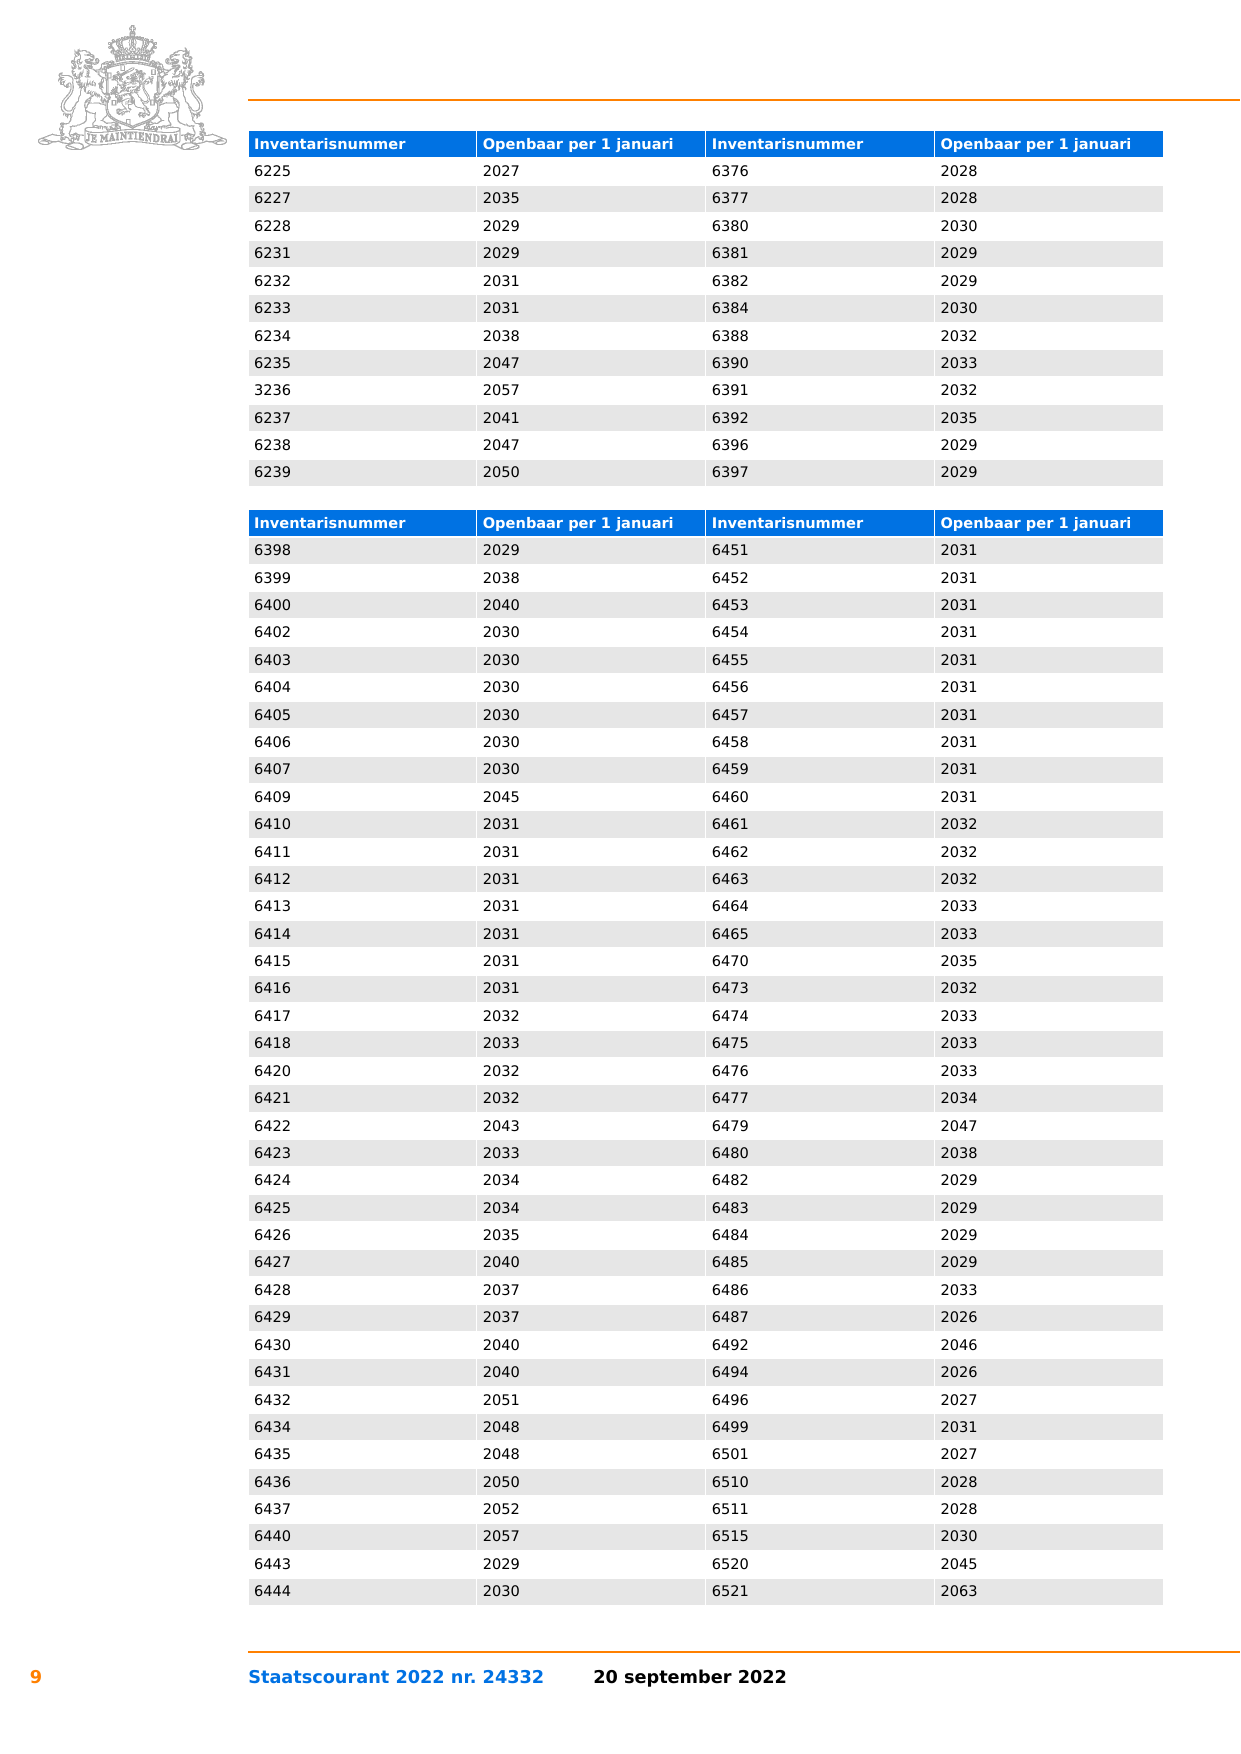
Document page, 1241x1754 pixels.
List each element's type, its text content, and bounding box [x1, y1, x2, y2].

table_cell 6381 [706, 241, 934, 267]
table_cell 6458 [706, 729, 934, 756]
table_cell 6232 [249, 268, 476, 294]
table_cell 2029 [935, 432, 1163, 459]
table_cell 6380 [706, 213, 934, 239]
table_cell 6429 [249, 1305, 476, 1331]
table_cell 6444 [249, 1579, 476, 1605]
table_cell 6515 [706, 1524, 934, 1550]
table_cell 2034 [935, 1085, 1163, 1112]
table_cell 6234 [249, 323, 476, 349]
table_cell 2050 [477, 1469, 705, 1495]
table_cell 6422 [249, 1113, 476, 1139]
table_cell 6511 [706, 1496, 934, 1523]
table_cell 6462 [706, 839, 934, 865]
table_cell 2048 [477, 1441, 705, 1468]
table_cell 6457 [706, 702, 934, 728]
table_cell 6423 [249, 1140, 476, 1166]
table_cell 2033 [935, 1003, 1163, 1029]
table_cell 2040 [477, 1332, 705, 1358]
table_cell 2050 [477, 460, 705, 486]
table_cell 2030 [477, 729, 705, 756]
table_cell 2032 [477, 1085, 705, 1112]
table_cell 6480 [706, 1140, 934, 1166]
table_cell 6239 [249, 460, 476, 486]
table_cell 6427 [249, 1250, 476, 1276]
table_cell 6399 [249, 565, 476, 591]
table_cell 6225 [249, 158, 476, 185]
table_cell 6406 [249, 729, 476, 756]
table_cell 2041 [477, 405, 705, 431]
table_cell 2034 [477, 1168, 705, 1194]
table_cell 6443 [249, 1551, 476, 1577]
table_cell 2031 [935, 757, 1163, 783]
table_cell 2026 [935, 1359, 1163, 1386]
table_cell 6384 [706, 295, 934, 322]
table_cell 2031 [935, 784, 1163, 810]
table_cell 2031 [935, 620, 1163, 646]
table_cell 2032 [935, 866, 1163, 892]
table_cell 2033 [935, 894, 1163, 920]
table_cell 6475 [706, 1031, 934, 1057]
table_cell 2031 [935, 729, 1163, 756]
table_cell 2033 [935, 921, 1163, 947]
table_cell 6416 [249, 976, 476, 1002]
table_cell 6520 [706, 1551, 934, 1577]
table_cell 6382 [706, 268, 934, 294]
table_cell 2035 [477, 1222, 705, 1249]
table_cell 2030 [477, 702, 705, 728]
table_cell 2030 [935, 1524, 1163, 1550]
table_cell 6434 [249, 1414, 476, 1440]
table_cell 6453 [706, 592, 934, 618]
table_cell 6432 [249, 1387, 476, 1413]
table_cell 2047 [477, 350, 705, 376]
table_cell 2030 [477, 1579, 705, 1605]
table_header Openbaar per 1 januari [477, 510, 705, 536]
table_cell 2038 [935, 1140, 1163, 1166]
table_cell 6510 [706, 1469, 934, 1495]
table_cell 2029 [477, 241, 705, 267]
table_cell 6437 [249, 1496, 476, 1523]
table_cell 2029 [935, 460, 1163, 486]
table_header Openbaar per 1 januari [477, 131, 705, 157]
table_cell 2029 [477, 538, 705, 564]
table_cell 6486 [706, 1277, 934, 1303]
table_cell 6454 [706, 620, 934, 646]
table_cell 2035 [935, 405, 1163, 431]
table_cell 6407 [249, 757, 476, 783]
table_cell 6455 [706, 647, 934, 673]
table_cell 6377 [706, 186, 934, 212]
table_cell 6420 [249, 1058, 476, 1084]
table_cell 2026 [935, 1305, 1163, 1331]
table_cell 2037 [477, 1277, 705, 1303]
table_cell 2057 [477, 378, 705, 404]
table_cell 6470 [706, 948, 934, 975]
table_cell 2033 [477, 1031, 705, 1057]
table_header Inventarisnummer [249, 131, 476, 157]
table_cell 6397 [706, 460, 934, 486]
table_cell 2051 [477, 1387, 705, 1413]
table_cell 6483 [706, 1195, 934, 1221]
table_cell 2048 [477, 1414, 705, 1440]
table_cell 2032 [935, 839, 1163, 865]
table_cell 6409 [249, 784, 476, 810]
table_cell 6392 [706, 405, 934, 431]
table_cell 2046 [935, 1332, 1163, 1358]
table_cell 6431 [249, 1359, 476, 1386]
table_cell 6484 [706, 1222, 934, 1249]
table_cell 6474 [706, 1003, 934, 1029]
table_cell 2043 [477, 1113, 705, 1139]
table_cell 6417 [249, 1003, 476, 1029]
table_cell 2031 [477, 295, 705, 322]
table_cell 6456 [706, 674, 934, 701]
table_cell 3236 [249, 378, 476, 404]
table_cell 6426 [249, 1222, 476, 1249]
table_cell 6231 [249, 241, 476, 267]
table_cell 2027 [477, 158, 705, 185]
table_cell 2030 [477, 647, 705, 673]
table_cell 2033 [935, 1058, 1163, 1084]
table_cell 6521 [706, 1579, 934, 1605]
table_cell 2033 [935, 350, 1163, 376]
table_cell 6424 [249, 1168, 476, 1194]
table_cell 6415 [249, 948, 476, 975]
table_cell 2031 [477, 268, 705, 294]
table_cell 2035 [935, 948, 1163, 975]
table_cell 2028 [935, 158, 1163, 185]
table_cell 2031 [935, 538, 1163, 564]
table_cell 6482 [706, 1168, 934, 1194]
table_cell 6396 [706, 432, 934, 459]
table_cell 6398 [249, 538, 476, 564]
table_cell 2032 [935, 378, 1163, 404]
table_cell 6435 [249, 1441, 476, 1468]
table_cell 6227 [249, 186, 476, 212]
table_cell 6460 [706, 784, 934, 810]
table_cell 6410 [249, 811, 476, 838]
table_cell 6451 [706, 538, 934, 564]
table_cell 2029 [477, 213, 705, 239]
table_cell 2045 [477, 784, 705, 810]
table_cell 6404 [249, 674, 476, 701]
table_cell 2031 [477, 976, 705, 1002]
table_cell 6496 [706, 1387, 934, 1413]
table_cell 2031 [477, 866, 705, 892]
table_cell 2040 [477, 592, 705, 618]
table_cell 6485 [706, 1250, 934, 1276]
table_cell 2029 [935, 1250, 1163, 1276]
table_cell 6487 [706, 1305, 934, 1331]
table_cell 6390 [706, 350, 934, 376]
table_cell 2032 [935, 811, 1163, 838]
table_header Openbaar per 1 januari [935, 131, 1163, 157]
table_cell 2031 [935, 674, 1163, 701]
table_cell 6391 [706, 378, 934, 404]
table_cell 2029 [935, 1168, 1163, 1194]
table_cell 2032 [477, 1003, 705, 1029]
table_cell 2037 [477, 1305, 705, 1331]
table_cell 2029 [935, 268, 1163, 294]
table_cell 2031 [935, 702, 1163, 728]
table_cell 2027 [935, 1387, 1163, 1413]
table_cell 6425 [249, 1195, 476, 1221]
table_cell 6501 [706, 1441, 934, 1468]
table_cell 6418 [249, 1031, 476, 1057]
table_cell 2040 [477, 1359, 705, 1386]
table_cell 2028 [935, 186, 1163, 212]
table_cell 6403 [249, 647, 476, 673]
table_cell 2030 [935, 213, 1163, 239]
table_cell 6421 [249, 1085, 476, 1112]
table_cell 2028 [935, 1469, 1163, 1495]
table_cell 2052 [477, 1496, 705, 1523]
table_cell 6440 [249, 1524, 476, 1550]
table_cell 2027 [935, 1441, 1163, 1468]
table_cell 2047 [935, 1113, 1163, 1139]
table_cell 2029 [935, 241, 1163, 267]
table_cell 2032 [935, 323, 1163, 349]
table_cell 2033 [477, 1140, 705, 1166]
table_cell 2035 [477, 186, 705, 212]
table_cell 6376 [706, 158, 934, 185]
table_cell 2045 [935, 1551, 1163, 1577]
picture [38, 25, 227, 150]
table_cell 6413 [249, 894, 476, 920]
table_cell 6463 [706, 866, 934, 892]
table_cell 6430 [249, 1332, 476, 1358]
table_cell 6476 [706, 1058, 934, 1084]
table_cell 2029 [935, 1222, 1163, 1249]
table_cell 2033 [935, 1031, 1163, 1057]
table_cell 6494 [706, 1359, 934, 1386]
table_cell 2030 [477, 674, 705, 701]
table_cell 6492 [706, 1332, 934, 1358]
table_cell 6499 [706, 1414, 934, 1440]
table_cell 6238 [249, 432, 476, 459]
table_cell 2029 [935, 1195, 1163, 1221]
table_cell 6228 [249, 213, 476, 239]
table_header Inventarisnummer [706, 131, 934, 157]
table_cell 6405 [249, 702, 476, 728]
table_cell 6452 [706, 565, 934, 591]
table_cell 6428 [249, 1277, 476, 1303]
table_cell 2063 [935, 1579, 1163, 1605]
table_cell 2040 [477, 1250, 705, 1276]
table_cell 2038 [477, 565, 705, 591]
table_cell 6388 [706, 323, 934, 349]
table_cell 2031 [477, 948, 705, 975]
table_cell 6237 [249, 405, 476, 431]
table_cell 6412 [249, 866, 476, 892]
table_cell 2030 [935, 295, 1163, 322]
table_cell 6235 [249, 350, 476, 376]
table_cell 2032 [477, 1058, 705, 1084]
table_cell 6461 [706, 811, 934, 838]
table_cell 2030 [477, 620, 705, 646]
table_header Openbaar per 1 januari [935, 510, 1163, 536]
table_cell 6411 [249, 839, 476, 865]
table_cell 2031 [477, 839, 705, 865]
table_cell 6477 [706, 1085, 934, 1112]
table_cell 6402 [249, 620, 476, 646]
table_header Inventarisnummer [706, 510, 934, 536]
table_cell 2038 [477, 323, 705, 349]
table_cell 2030 [477, 757, 705, 783]
table_cell 2031 [935, 647, 1163, 673]
table_cell 2031 [935, 1414, 1163, 1440]
table_cell 2031 [935, 565, 1163, 591]
table_cell 6473 [706, 976, 934, 1002]
table_cell 2057 [477, 1524, 705, 1550]
table_header Inventarisnummer [249, 510, 476, 536]
table_cell 6400 [249, 592, 476, 618]
table_cell 6479 [706, 1113, 934, 1139]
table_cell 2031 [477, 811, 705, 838]
table_cell 6459 [706, 757, 934, 783]
table_cell 2031 [935, 592, 1163, 618]
table_cell 6464 [706, 894, 934, 920]
table_cell 2028 [935, 1496, 1163, 1523]
table_cell 6414 [249, 921, 476, 947]
table_cell 2031 [477, 894, 705, 920]
table_cell 2031 [477, 921, 705, 947]
table_cell 2034 [477, 1195, 705, 1221]
table_cell 2029 [477, 1551, 705, 1577]
table_cell 6465 [706, 921, 934, 947]
table_cell 2047 [477, 432, 705, 459]
table_cell 2033 [935, 1277, 1163, 1303]
table_cell 6233 [249, 295, 476, 322]
table_cell 6436 [249, 1469, 476, 1495]
table_cell 2032 [935, 976, 1163, 1002]
